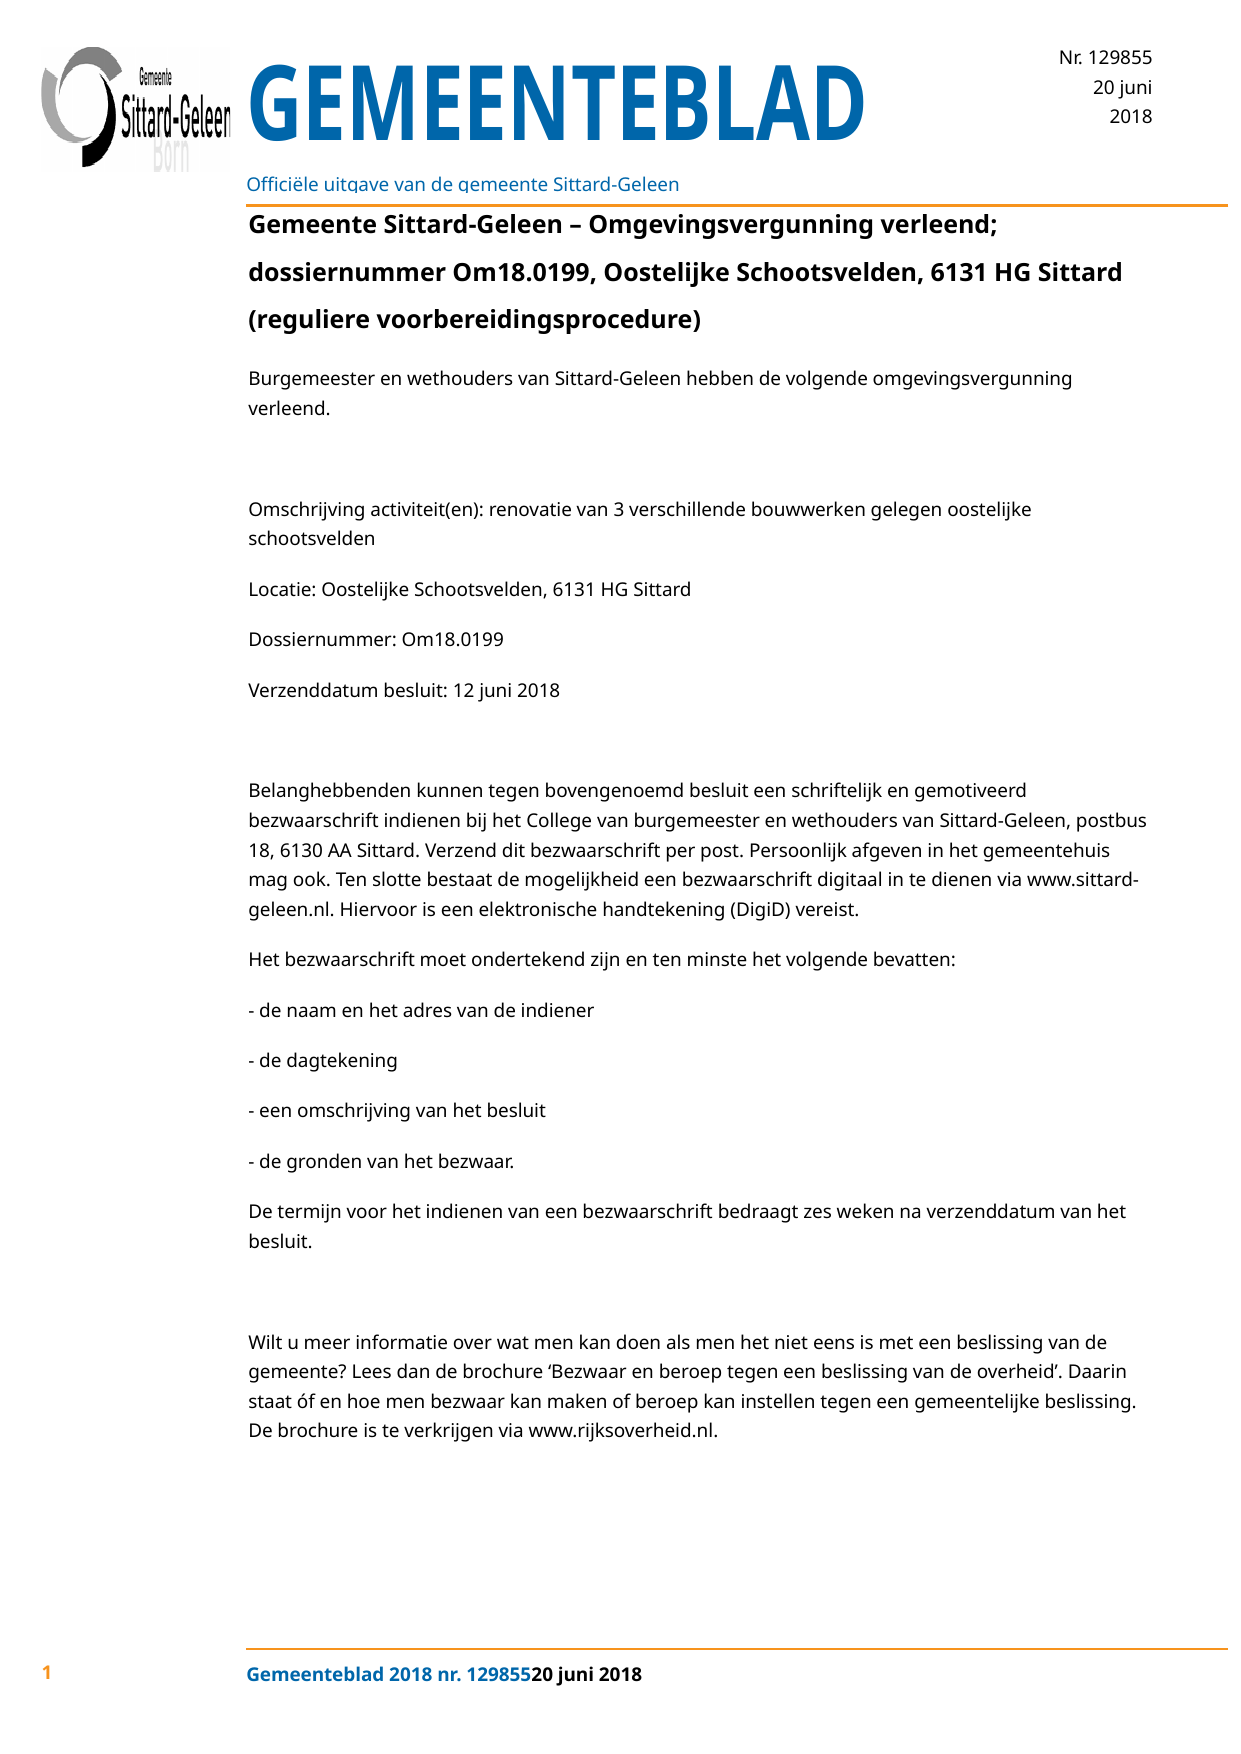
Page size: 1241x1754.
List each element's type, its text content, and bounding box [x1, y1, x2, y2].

text De termijn voor het indienen van een bezwaarschrift bedraagt zes weken na verzenddatum van het besluit. [248, 1198, 1152, 1254]
text Locatie: Oostelijke Schootsvelden, 6131 HG Sittard [248, 576, 1152, 602]
text Dossiernummer: Om18.0199 [248, 626, 1152, 652]
text Verzenddatum besluit: 12 juni 2018 [248, 677, 1152, 702]
picture [41, 47, 231, 172]
text Omschrijving activiteit(en): renovatie van 3 verschillende bouwwerken gelegen oostelijke schootsvelden [248, 496, 1152, 551]
text Burgemeester en wethouders van Sittard-Geleen hebben de volgende omgevingsvergunning verleend. [248, 366, 1152, 421]
text Belanghebbenden kunnen tegen bovengenoemd besluit een schriftelijk en gemotiveerd bezwaarschrift indienen bij het College van burgemeester en wethouders van Sittard-Geleen, postbus 18, 6130 AA Sittard. Verzend dit bezwaarschrift per post. Persoonlijk afgeven in het gemeentehuis mag ook. Ten slotte bestaat de mogelijkheid een bezwaarschrift digitaal in te dienen via www.sittard-geleen.nl. Hiervoor is een elektronische handtekening (DigiD) vereist. [248, 778, 1152, 922]
text - de naam en het adres van de indiener [248, 997, 1152, 1022]
text - een omschrijving van het besluit [248, 1098, 1152, 1123]
text Gemeente Sittard-Geleen – Omgevingsvergunning verleend; dossiernummer Om18.0199, Oostelijke Schootsvelden, 6131 HG Sittard (reguliere voorbereidingsprocedure) [248, 207, 1152, 336]
text Wilt u meer informatie over wat men kan doen als men het niet eens is met een beslissing van de gemeente? Lees dan de brochure ‘Bezwaar en beroep tegen een beslissing van de overheid’. Daarin staat óf en hoe men bezwaar kan maken of beroep kan instellen tegen een gemeentelijke beslissing. De brochure is te verkrijgen via www.rijksoverheid.nl. [248, 1329, 1152, 1443]
text Het bezwaarschrift moet ondertekend zijn en ten minste het volgende bevatten: [248, 946, 1152, 972]
text - de gronden van het bezwaar. [248, 1148, 1152, 1174]
text - de dagtekening [248, 1047, 1152, 1073]
